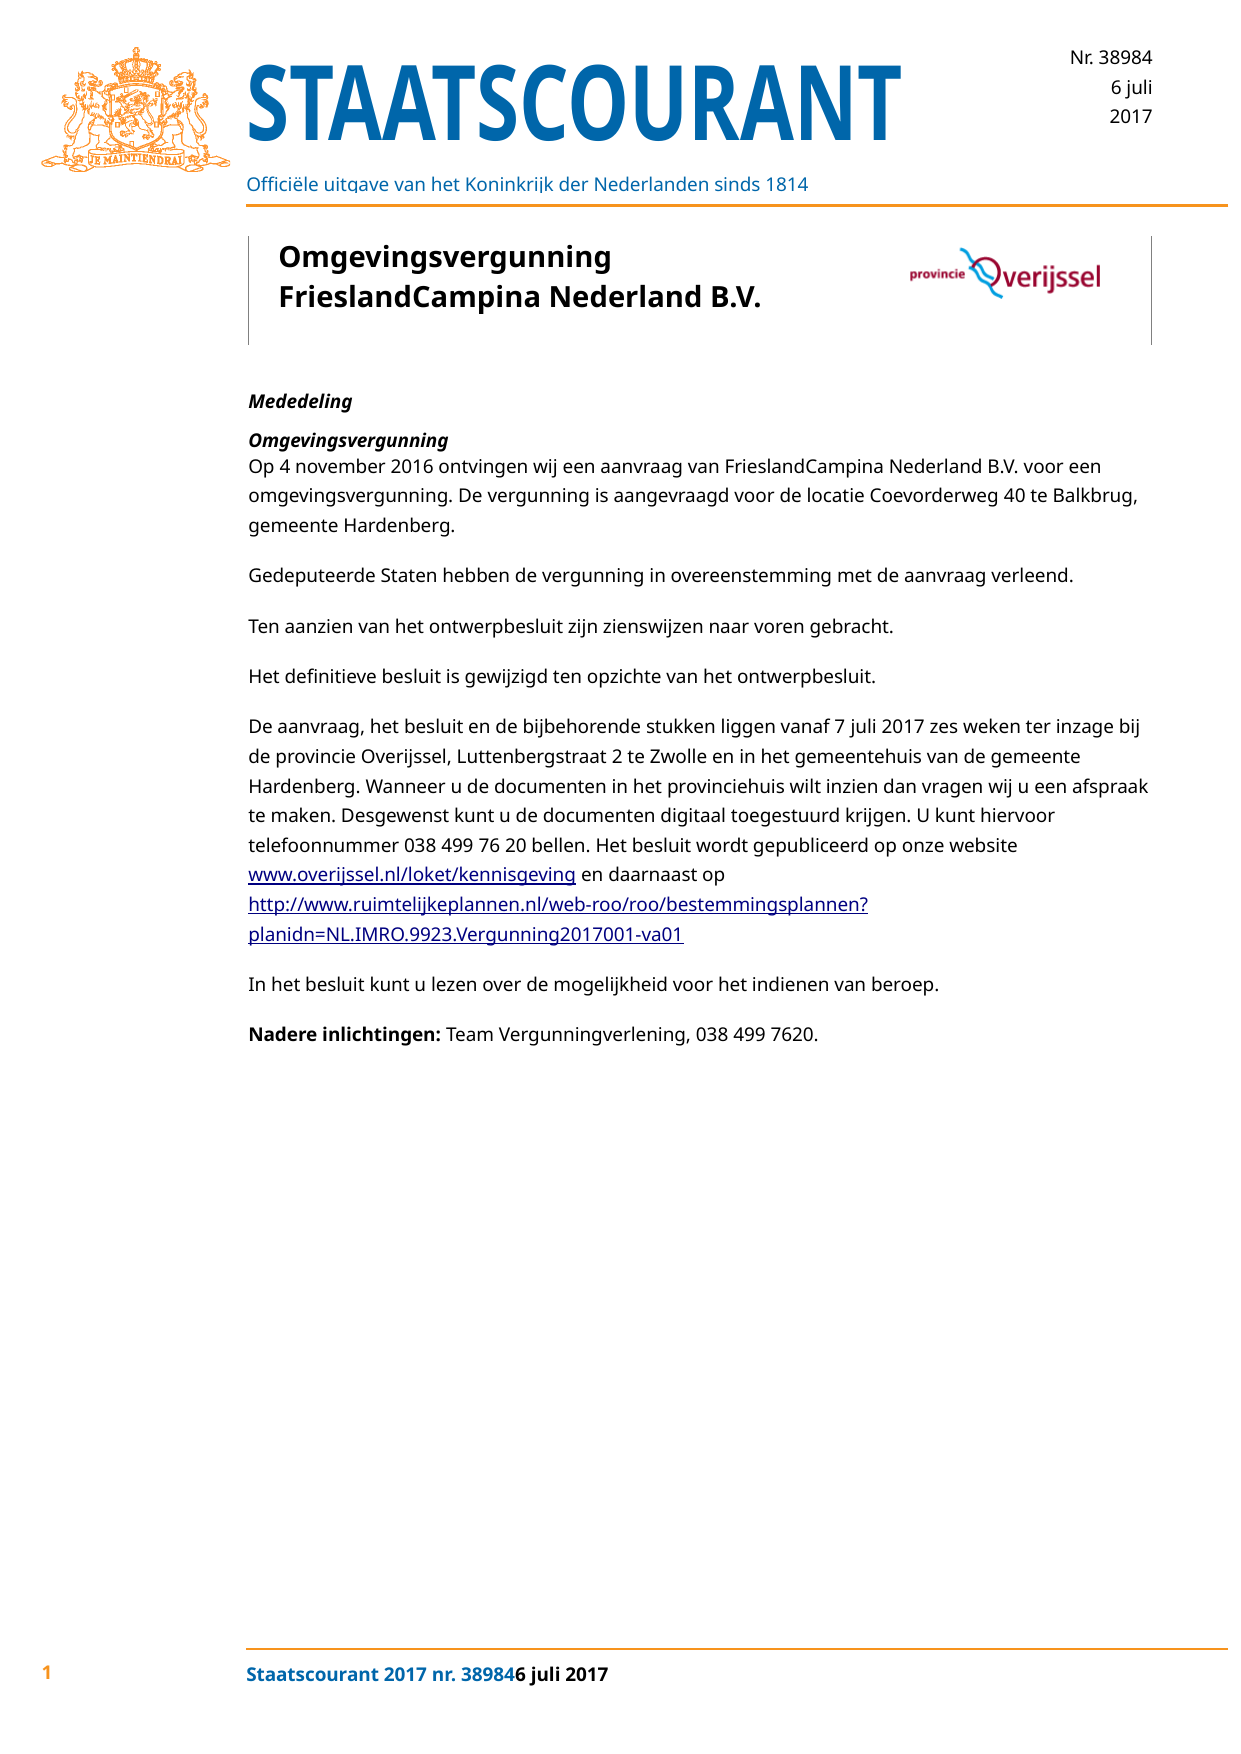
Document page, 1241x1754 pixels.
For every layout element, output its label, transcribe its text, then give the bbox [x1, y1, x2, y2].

text De aanvraag, het besluit en de bijbehorende stukken liggen vanaf 7 juli 2017 zes weken ter inzage bij de provincie Overijssel, Luttenbergstraat 2 te Zwolle en in het gemeentehuis van de gemeente Hardenberg. Wanneer u de documenten in het provinciehuis wilt inzien dan vragen wij u een afspraak te maken. Desgewenst kunt u de documenten digitaal toegestuurd krijgen. U kunt hiervoor telefoonnummer 038 499 76 20 bellen. Het besluit wordt gepubliceerd op onze website www.overijssel.nl/loket/kennisgeving en daarnaast op http://www.ruimtelijkeplannen.nl/web-roo/roo/bestemmingsplannen?planidn=NL.IMRO.9923.Vergunning2017001-va01 [248, 714, 1152, 946]
picture [882, 236, 1119, 314]
picture [41, 47, 231, 172]
text Omgevingsvergunning [248, 427, 1152, 453]
table_header [850, 236, 1151, 345]
text Op 4 november 2016 ontvingen wij een aanvraag van FrieslandCampina Nederland B.V. voor een omgevingsvergunning. De vergunning is aangevraagd voor de locatie Coevorderweg 40 te Balkbrug, gemeente Hardenberg. [248, 453, 1152, 538]
text Mededeling [248, 388, 1152, 413]
text Ten aanzien van het ontwerpbesluit zijn zienswijzen naar voren gebracht. [248, 613, 1152, 638]
text Het definitieve besluit is gewijzigd ten opzichte van het ontwerpbesluit. [248, 663, 1152, 689]
text In het besluit kunt u lezen over de mogelijkheid voor het indienen van beroep. [248, 971, 1152, 997]
text Gedeputeerde Staten hebben de vergunning in overeenstemming met de aanvraag verleend. [248, 562, 1152, 588]
table_header Omgevingsvergunning FrieslandCampina Nederland B.V. [249, 236, 850, 345]
text Nadere inlichtingen: Team Vergunningverlening, 038 499 7620. [248, 1022, 1152, 1047]
